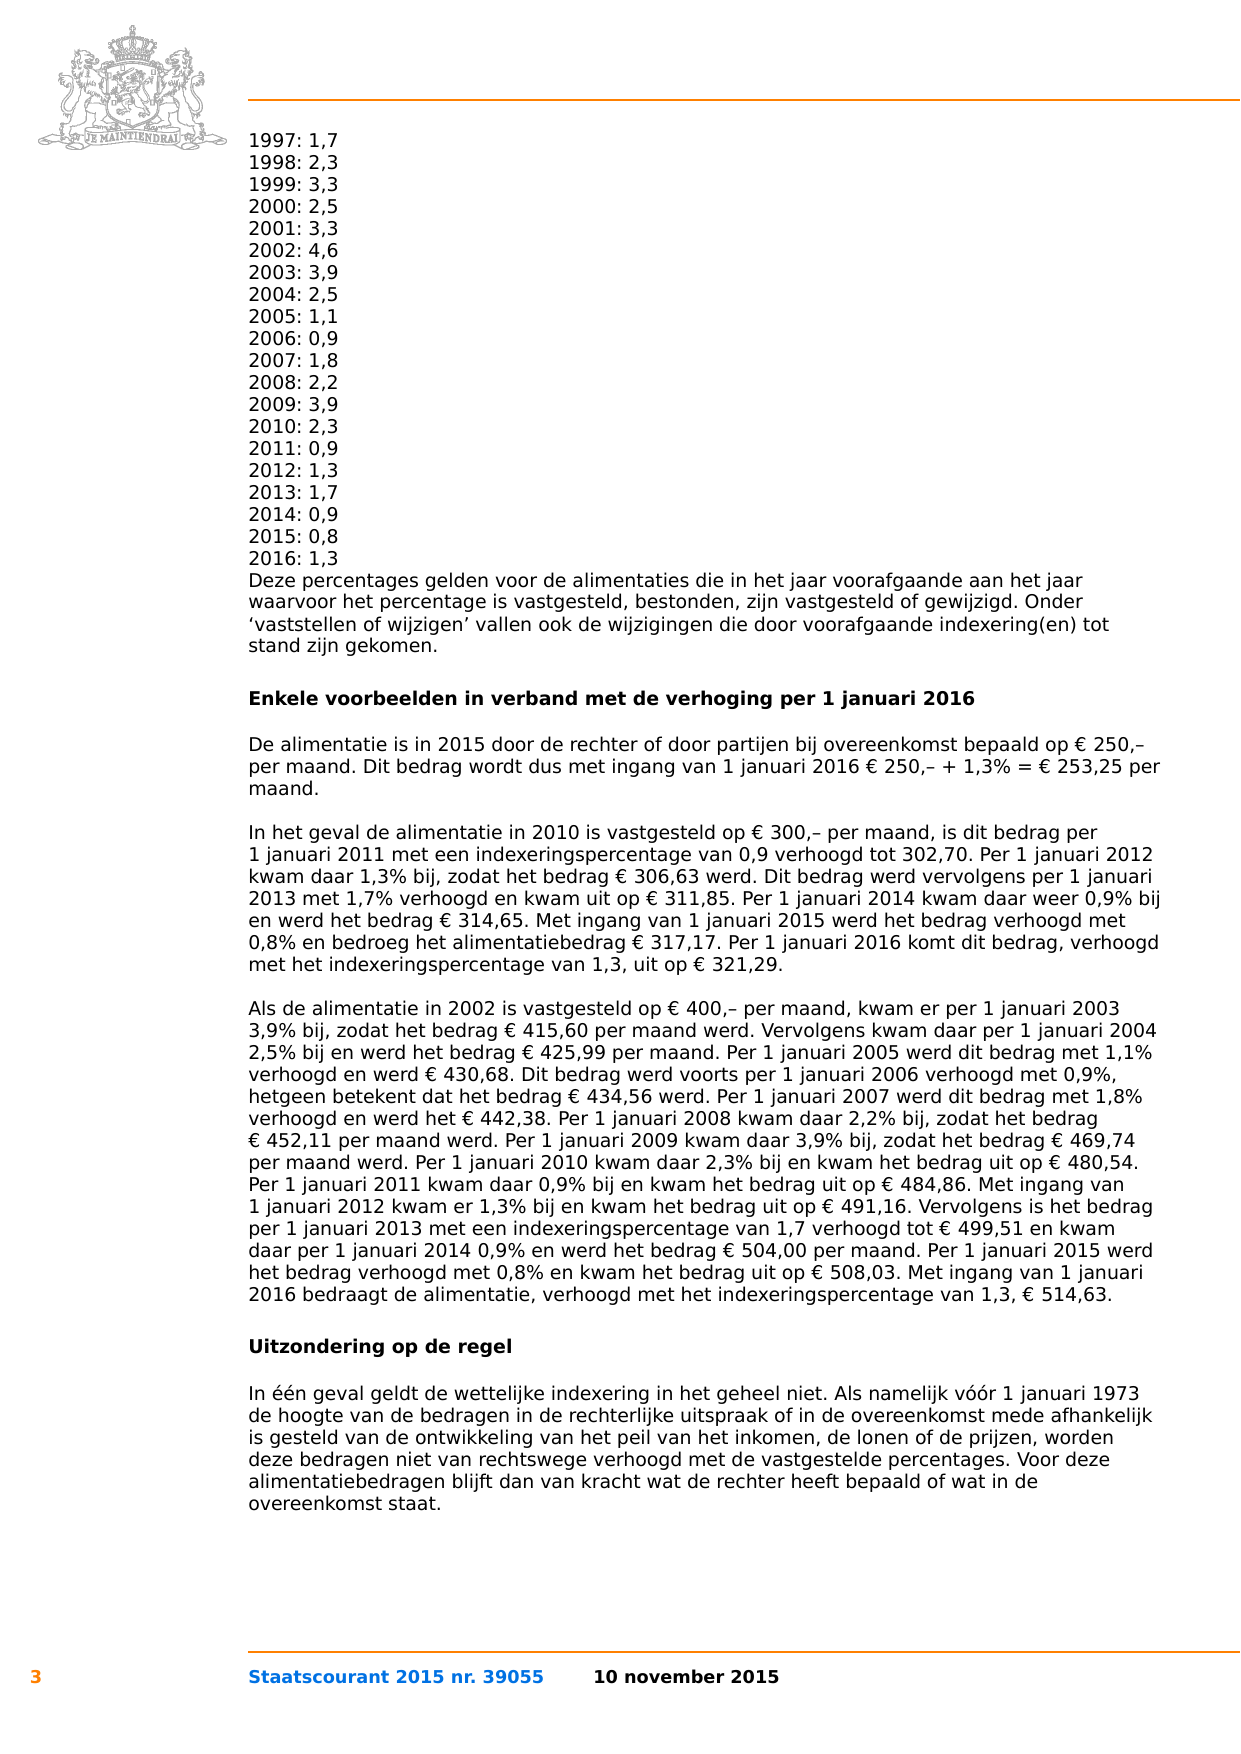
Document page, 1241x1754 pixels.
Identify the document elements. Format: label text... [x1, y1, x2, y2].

text 2013: 1,7 [248, 482, 1163, 503]
text Als de alimentatie in 2002 is vastgesteld op € 400,– per maand, kwam er per 1 januari 2003 3,9% bij, zodat het bedrag € 415,60 per maand werd. Vervolgens kwam daar per 1 januari 2004 2,5% bij en werd het bedrag € 425,99 per maand. Per 1 januari 2005 werd dit bedrag met 1,1% verhoogd en werd € 430,68. Dit bedrag werd voorts per 1 januari 2006 verhoogd met 0,9%, hetgeen betekent dat het bedrag € 434,56 werd. Per 1 januari 2007 werd dit bedrag met 1,8% verhoogd en werd het € 442,38. Per 1 januari 2008 kwam daar 2,2% bij, zodat het bedrag € 452,11 per maand werd. Per 1 januari 2009 kwam daar 3,9% bij, zodat het bedrag € 469,74 per maand werd. Per 1 januari 2010 kwam daar 2,3% bij en kwam het bedrag uit op € 480,54. Per 1 januari 2011 kwam daar 0,9% bij en kwam het bedrag uit op € 484,86. Met ingang van 1 januari 2012 kwam er 1,3% bij en kwam het bedrag uit op € 491,16. Vervolgens is het bedrag per 1 januari 2013 met een indexeringspercentage van 1,7 verhoogd tot € 499,51 en kwam daar per 1 januari 2014 0,9% en werd het bedrag € 504,00 per maand. Per 1 januari 2015 werd het bedrag verhoogd met 0,8% en kwam het bedrag uit op € 508,03. Met ingang van 1 januari 2016 bedraagt de alimentatie, verhoogd met het indexeringspercentage van 1,3, € 514,63. [248, 998, 1163, 1306]
text 2003: 3,9 [248, 262, 1163, 284]
text De alimentatie is in 2015 door de rechter of door partijen bij overeenkomst bepaald op € 250,– per maand. Dit bedrag wordt dus met ingang van 1 januari 2016 € 250,– + 1,3% = € 253,25 per maand. [248, 734, 1163, 800]
text 2012: 1,3 [248, 459, 1163, 482]
text 2006: 0,9 [248, 328, 1163, 350]
subtitle Enkele voorbeelden in verband met de verhoging per 1 januari 2016 [248, 687, 1163, 709]
text 2007: 1,8 [248, 350, 1163, 372]
text 2008: 2,2 [248, 372, 1163, 394]
picture [38, 25, 227, 150]
text 2014: 0,9 [248, 503, 1163, 526]
text 2011: 0,9 [248, 438, 1163, 459]
text In één geval geldt de wettelijke indexering in het geheel niet. Als namelijk vóór 1 januari 1973 de hoogte van de bedragen in de rechterlijke uitspraak of in de overeenkomst mede afhankelijk is gesteld van de ontwikkeling van het peil van het inkomen, de lonen of de prijzen, worden deze bedragen niet van rechtswege verhoogd met de vastgestelde percentages. Voor deze alimentatiebedragen blijft dan van kracht wat de rechter heeft bepaald of wat in de overeenkomst staat. [248, 1383, 1163, 1514]
text 2015: 0,8 [248, 526, 1163, 547]
text 2002: 4,6 [248, 240, 1163, 262]
text 1998: 2,3 [248, 152, 1163, 174]
text 2009: 3,9 [248, 394, 1163, 416]
text 1999: 3,3 [248, 174, 1163, 196]
text 1997: 1,7 [248, 130, 1163, 152]
text 2001: 3,3 [248, 218, 1163, 240]
text Deze percentages gelden voor de alimentaties die in het jaar voorafgaande aan het jaar waarvoor het percentage is vastgesteld, bestonden, zijn vastgesteld of gewijzigd. Onder ‘vaststellen of wijzigen’ vallen ook de wijzigingen die door voorafgaande indexering(en) tot stand zijn gekomen. [248, 569, 1163, 657]
text 2005: 1,1 [248, 306, 1163, 328]
subtitle Uitzondering op de regel [248, 1336, 1163, 1358]
text 2010: 2,3 [248, 416, 1163, 438]
text In het geval de alimentatie in 2010 is vastgesteld op € 300,– per maand, is dit bedrag per 1 januari 2011 met een indexeringspercentage van 0,9 verhoogd tot 302,70. Per 1 januari 2012 kwam daar 1,3% bij, zodat het bedrag € 306,63 werd. Dit bedrag werd vervolgens per 1 januari 2013 met 1,7% verhoogd en kwam uit op € 311,85. Per 1 januari 2014 kwam daar weer 0,9% bij en werd het bedrag € 314,65. Met ingang van 1 januari 2015 werd het bedrag verhoogd met 0,8% en bedroeg het alimentatiebedrag € 317,17. Per 1 januari 2016 komt dit bedrag, verhoogd met het indexeringspercentage van 1,3, uit op € 321,29. [248, 822, 1163, 976]
text 2004: 2,5 [248, 284, 1163, 306]
text 2016: 1,3 [248, 547, 1163, 569]
text 2000: 2,5 [248, 196, 1163, 218]
